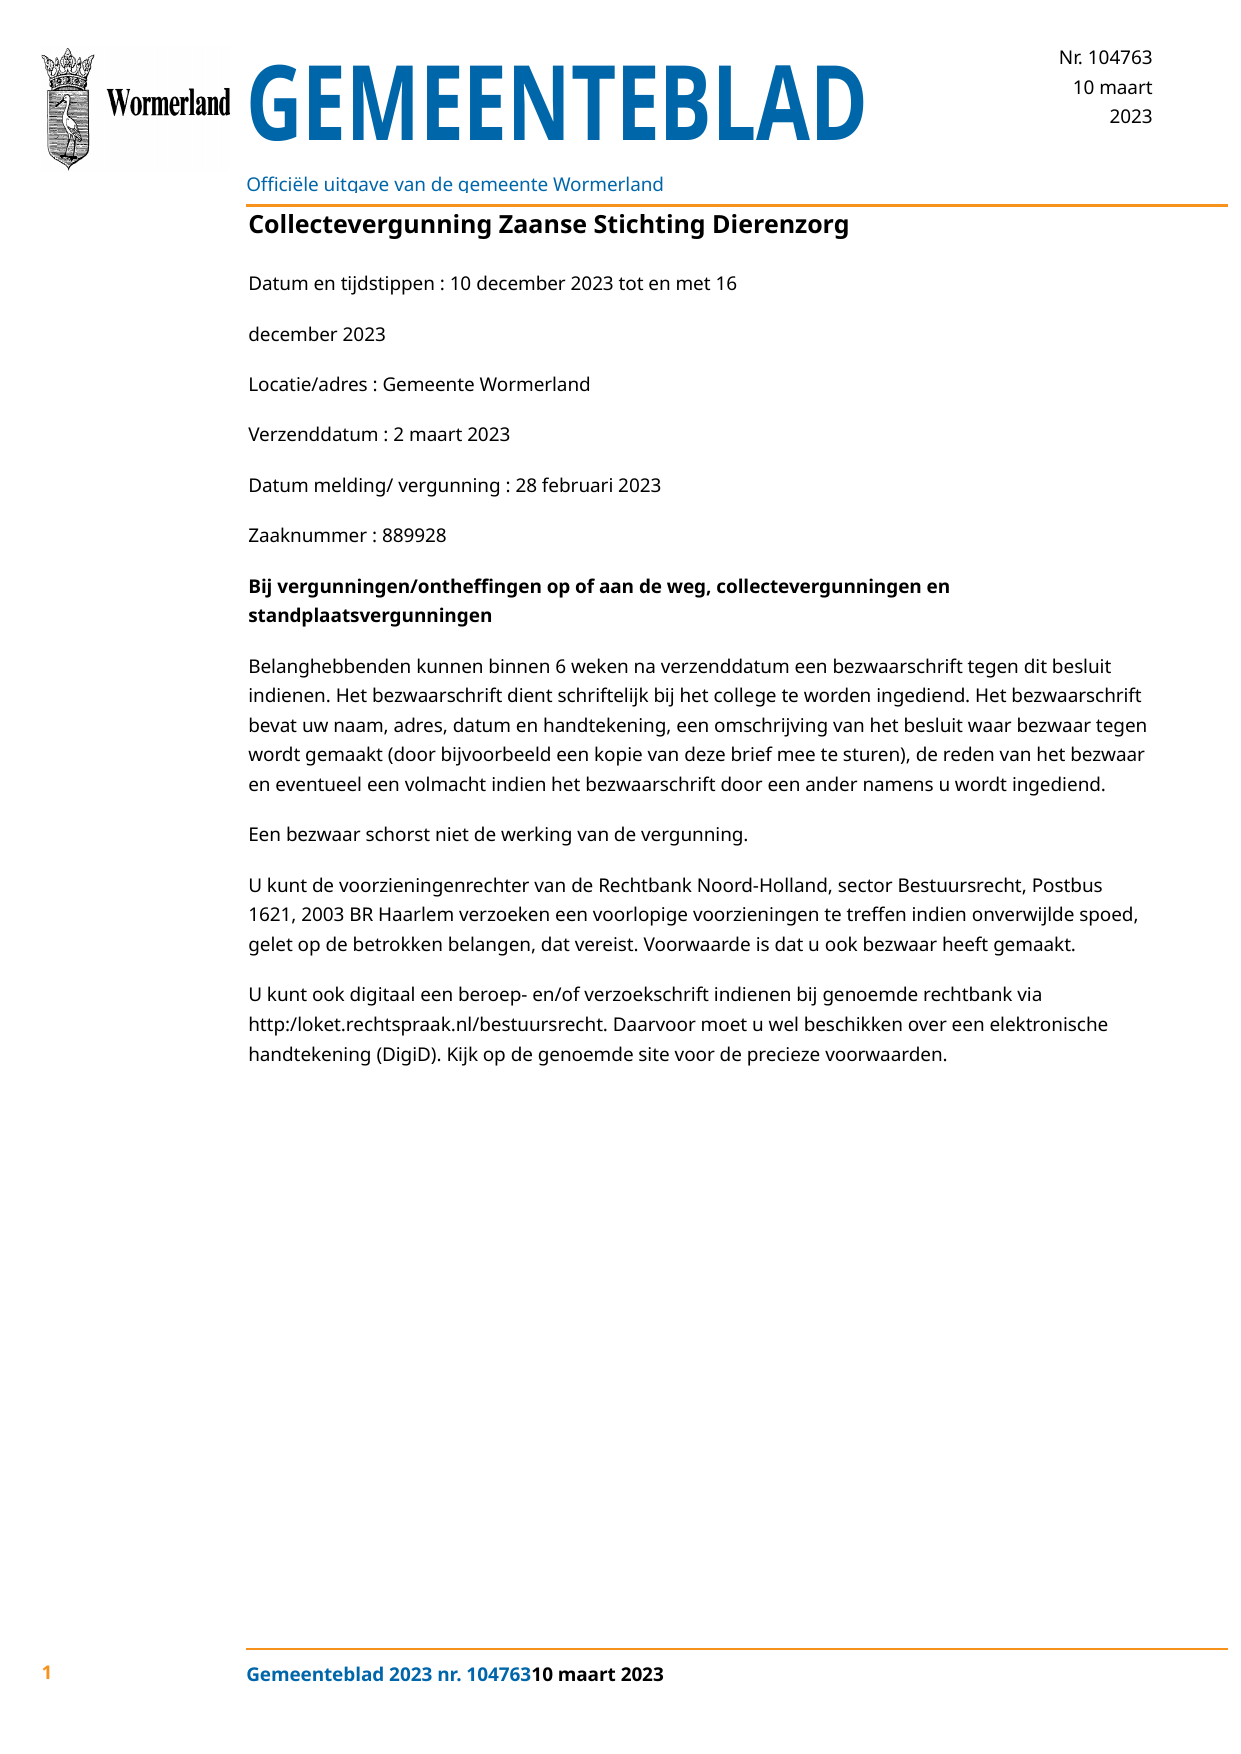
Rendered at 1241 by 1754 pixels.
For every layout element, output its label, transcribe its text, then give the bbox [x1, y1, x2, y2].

text Bij vergunningen/ontheffingen op of aan de weg, collectevergunningen en standplaatsvergunningen [248, 573, 1152, 628]
picture [41, 47, 231, 172]
text Locatie/adres : Gemeente Wormerland [248, 371, 1152, 397]
text Verzenddatum : 2 maart 2023 [248, 422, 1152, 447]
text Datum en tijdstippen : 10 december 2023 tot en met 16 [248, 270, 1152, 296]
text U kunt ook digitaal een beroep- en/of verzoekschrift indienen bij genoemde rechtbank via http:/loket.rechtspraak.nl/bestuursrecht. Daarvoor moet u wel beschikken over een elektronische handtekening (DigiD). Kijk op de genoemde site voor de precieze voorwaarden. [248, 982, 1152, 1066]
text U kunt de voorzieningenrechter van de Rechtbank Noord-Holland, sector Bestuursrecht, Postbus 1621, 2003 BR Haarlem verzoeken een voorlopige voorzieningen te treffen indien onverwijlde spoed, gelet op de betrokken belangen, dat vereist. Voorwaarde is dat u ook bezwaar heeft gemaakt. [248, 872, 1152, 957]
text Belanghebbenden kunnen binnen 6 weken na verzenddatum een bezwaarschrift tegen dit besluit indienen. Het bezwaarschrift dient schriftelijk bij het college te worden ingediend. Het bezwaarschrift bevat uw naam, adres, datum en handtekening, een omschrijving van het besluit waar bezwaar tegen wordt gemaakt (door bijvoorbeeld een kopie van deze brief mee te sturen), de reden van het bezwaar en eventueel een volmacht indien het bezwaarschrift door een ander namens u wordt ingediend. [248, 653, 1152, 797]
text december 2023 [248, 321, 1152, 346]
text Datum melding/ vergunning : 28 februari 2023 [248, 472, 1152, 498]
text Collectevergunning Zaanse Stichting Dierenzorg [248, 207, 1152, 241]
text Zaaknummer : 889928 [248, 522, 1152, 548]
text Een bezwaar schorst niet de werking van de vergunning. [248, 822, 1152, 847]
